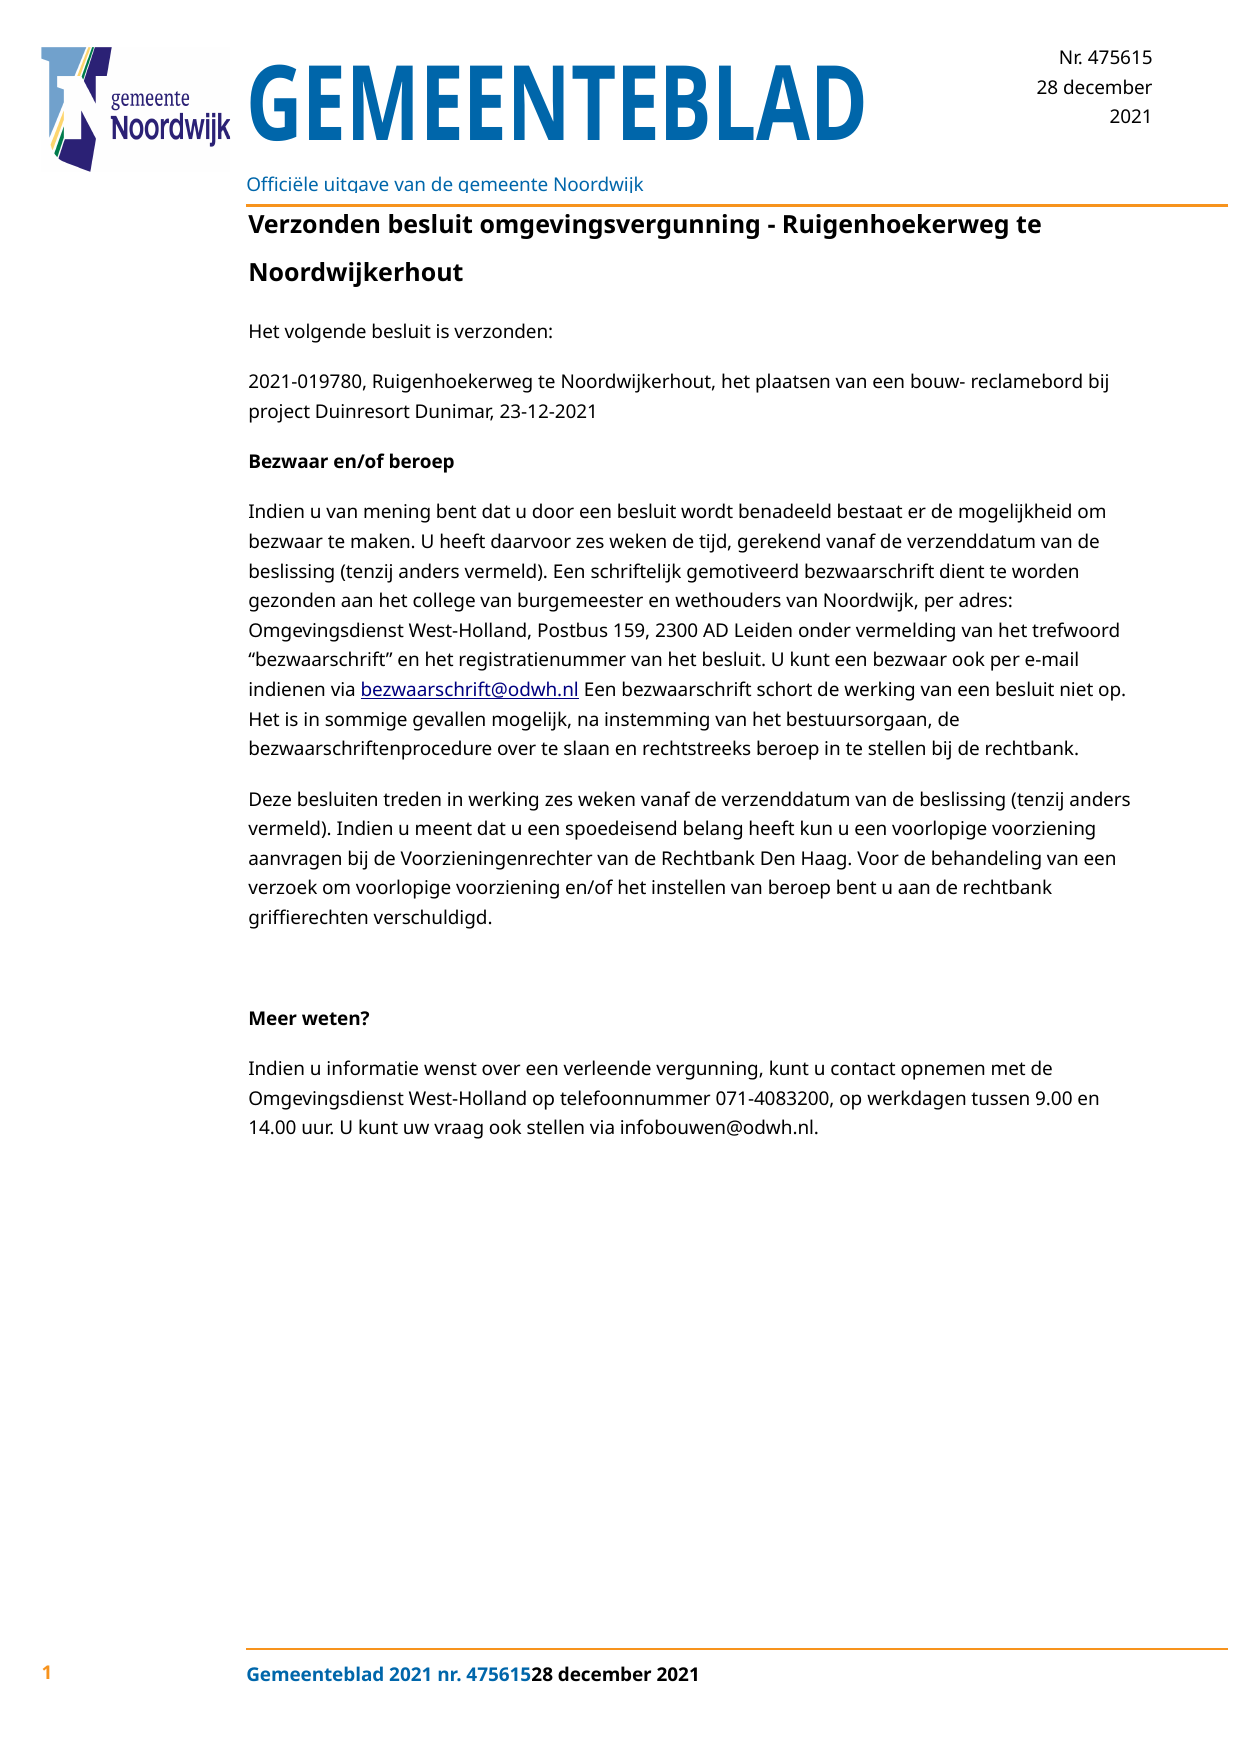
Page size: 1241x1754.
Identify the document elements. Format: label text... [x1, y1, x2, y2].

text Indien u informatie wenst over een verleende vergunning, kunt u contact opnemen met de Omgevingsdienst West-Holland op telefoonnummer 071-4083200, op werkdagen tussen 9.00 en 14.00 uur. U kunt uw vraag ook stellen via infobouwen@odwh.nl. [248, 1055, 1152, 1140]
text Het volgende besluit is verzonden: [248, 318, 1152, 344]
text Indien u van mening bent dat u door een besluit wordt benadeeld bestaat er de mogelijkheid om bezwaar te maken. U heeft daarvoor zes weken de tijd, gerekend vanaf de verzenddatum van de beslissing (tenzij anders vermeld). Een schriftelijk gemotiveerd bezwaarschrift dient te worden gezonden aan het college van burgemeester en wethouders van Noordwijk, per adres: Omgevingsdienst West-Holland, Postbus 159, 2300 AD Leiden onder vermelding van het trefwoord “bezwaarschrift” en het registratienummer van het besluit. U kunt een bezwaar ook per e-mail indienen via bezwaarschrift@odwh.nl Een bezwaarschrift schort de werking van een besluit niet op. Het is in sommige gevallen mogelijk, na instemming van het bestuursorgaan, de bezwaarschriftenprocedure over te slaan en rechtstreeks beroep in te stellen bij de rechtbank. [248, 499, 1152, 761]
text Meer weten? [248, 1005, 1152, 1031]
text Bezwaar en/of beroep [248, 448, 1152, 474]
text Verzonden besluit omgevingsvergunning - Ruigenhoekerweg te Noordwijkerhout [248, 207, 1152, 288]
picture [41, 47, 231, 172]
text Deze besluiten treden in werking zes weken vanaf de verzenddatum van de beslissing (tenzij anders vermeld). Indien u meent dat u een spoedeisend belang heeft kun u een voorlopige voorziening aanvragen bij de Voorzieningenrechter van de Rechtbank Den Haag. Voor de behandeling van een verzoek om voorlopige voorziening en/of het instellen van beroep bent u aan de rechtbank griffierechten verschuldigd. [248, 786, 1152, 930]
text 2021-019780, Ruigenhoekerweg te Noordwijkerhout, het plaatsen van een bouw- reclamebord bij project Duinresort Dunimar, 23-12-2021 [248, 368, 1152, 424]
